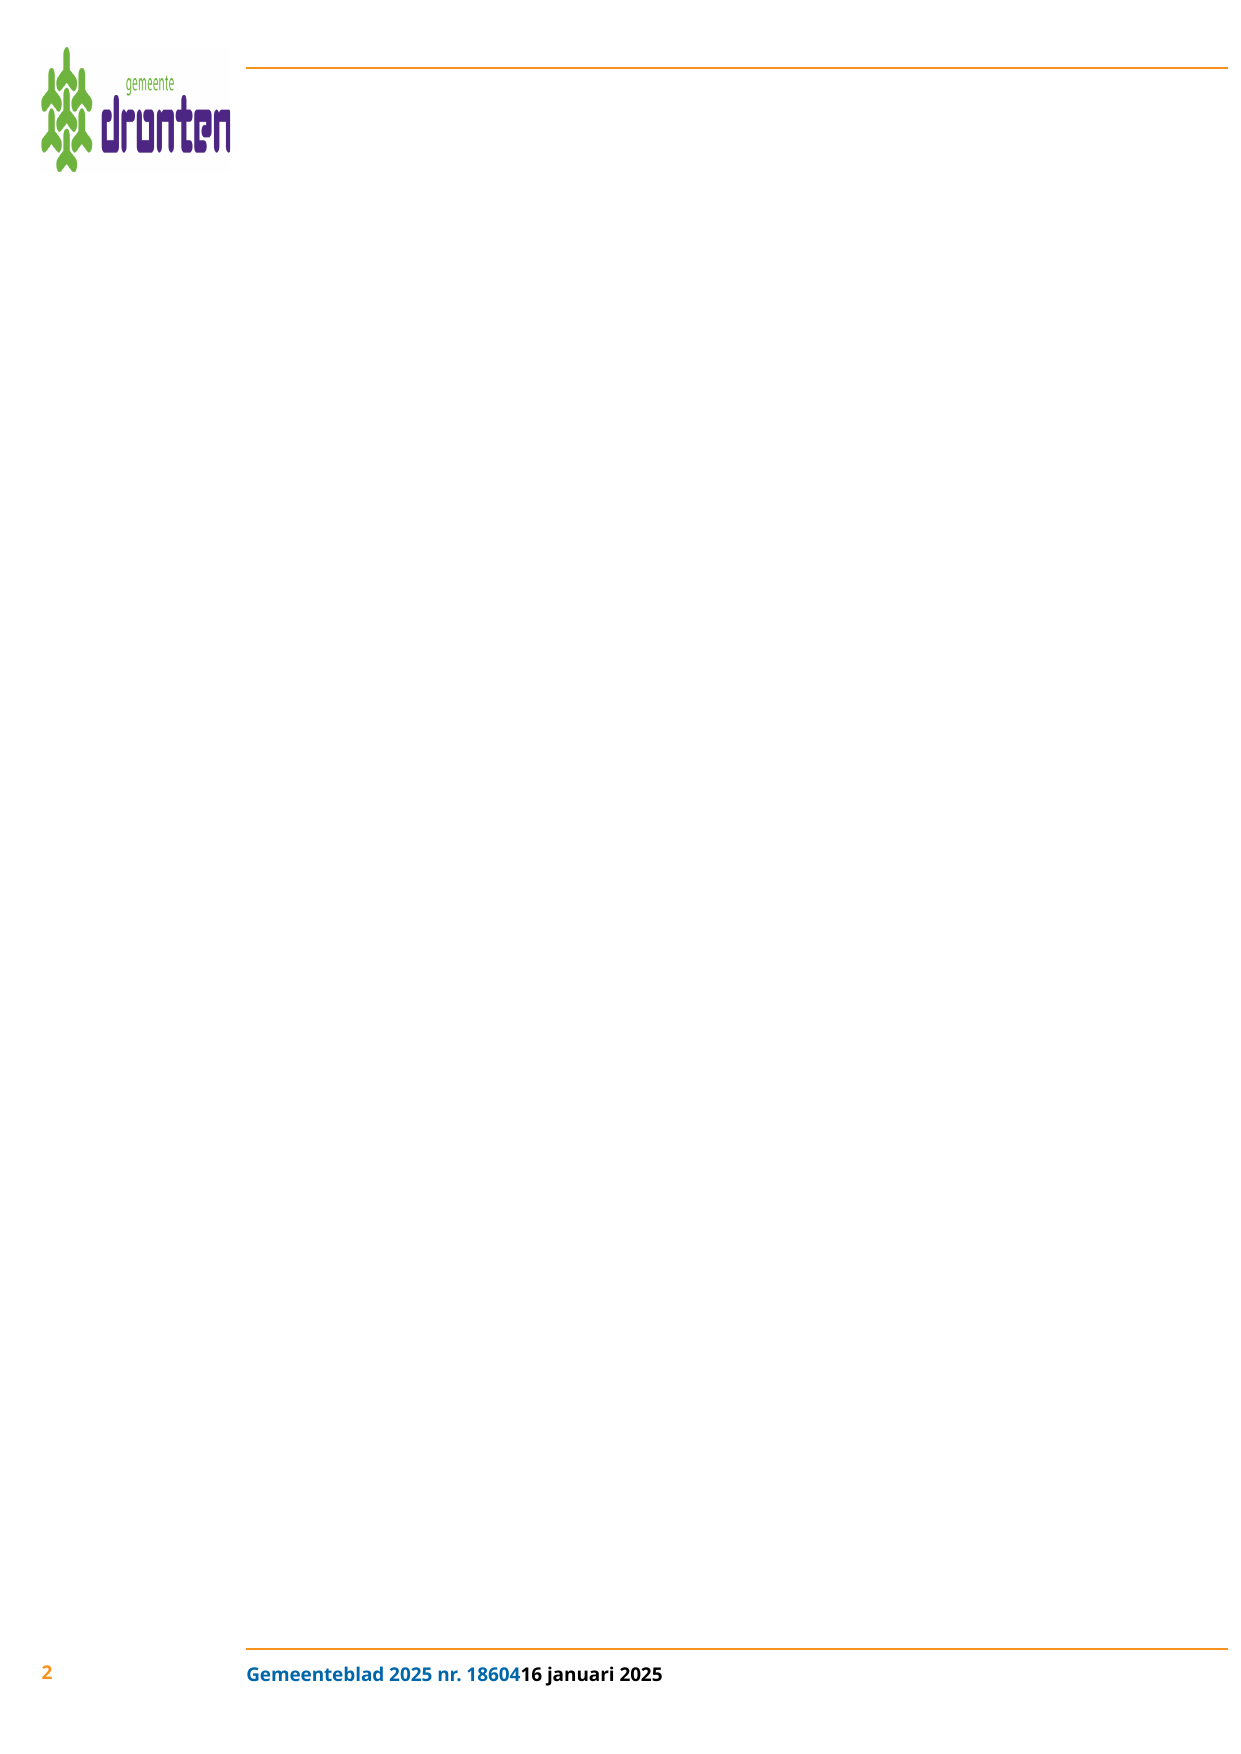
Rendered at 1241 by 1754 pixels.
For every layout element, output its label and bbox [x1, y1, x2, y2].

picture [41, 47, 231, 172]
